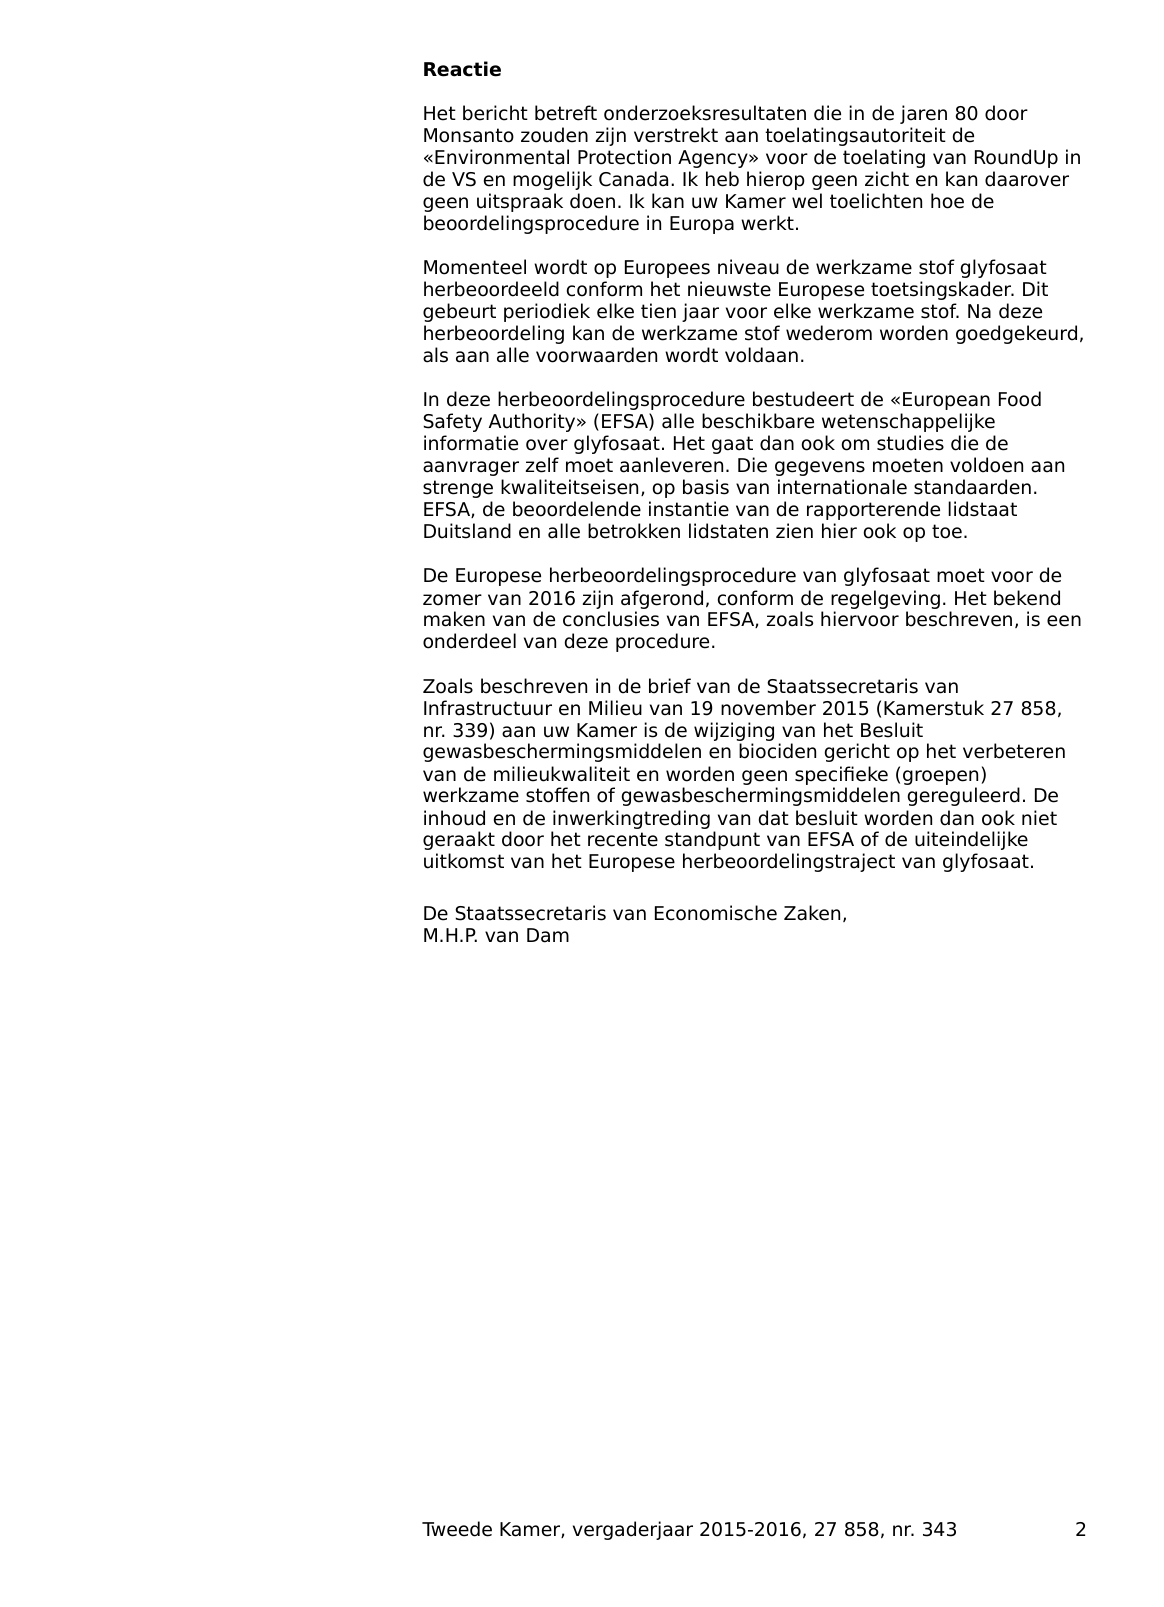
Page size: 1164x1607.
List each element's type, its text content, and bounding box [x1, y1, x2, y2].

text Momenteel wordt op Europees niveau de werkzame stof glyfosaat herbeoordeeld conform het nieuwste Europese toetsingskader. Dit gebeurt periodiek elke tien jaar voor elke werkzame stof. Na deze herbeoordeling kan de werkzame stof wederom worden goedgekeurd, als aan alle voorwaarden wordt voldaan. [422, 257, 1087, 367]
text De Staatssecretaris van Economische Zaken, M.H.P. van Dam [422, 903, 1087, 947]
text In deze herbeoordelingsprocedure bestudeert de «European Food Safety Authority» (EFSA) alle beschikbare wetenschappelijke informatie over glyfosaat. Het gaat dan ook om studies die de aanvrager zelf moet aanleveren. Die gegevens moeten voldoen aan strenge kwaliteitseisen, op basis van internationale standaarden. EFSA, de beoordelende instantie van de rapporterende lidstaat Duitsland en alle betrokken lidstaten zien hier ook op toe. [422, 389, 1087, 543]
text De Europese herbeoordelingsprocedure van glyfosaat moet voor de zomer van 2016 zijn afgerond, conform de regelgeving. Het bekend maken van de conclusies van EFSA, zoals hiervoor beschreven, is een onderdeel van deze procedure. [422, 565, 1087, 653]
text Zoals beschreven in de brief van de Staatssecretaris van Infrastructuur en Milieu van 19 november 2015 (Kamerstuk 27 858, nr. 339) aan uw Kamer is de wijziging van het Besluit gewasbeschermingsmiddelen en biociden gericht op het verbeteren van de milieukwaliteit en worden geen specifieke (groepen) werkzame stoffen of gewasbeschermingsmiddelen gereguleerd. De inhoud en de inwerkingtreding van dat besluit worden dan ook niet geraakt door het recente standpunt van EFSA of de uiteindelijke uitkomst van het Europese herbeoordelingstraject van glyfosaat. [422, 676, 1087, 873]
subtitle Reactie [422, 59, 1087, 81]
text Het bericht betreft onderzoeksresultaten die in de jaren 80 door Monsanto zouden zijn verstrekt aan toelatingsautoriteit de «Environmental Protection Agency» voor de toelating van RoundUp in de VS en mogelijk Canada. Ik heb hierop geen zicht en kan daarover geen uitspraak doen. Ik kan uw Kamer wel toelichten hoe de beoordelingsprocedure in Europa werkt. [422, 103, 1087, 235]
